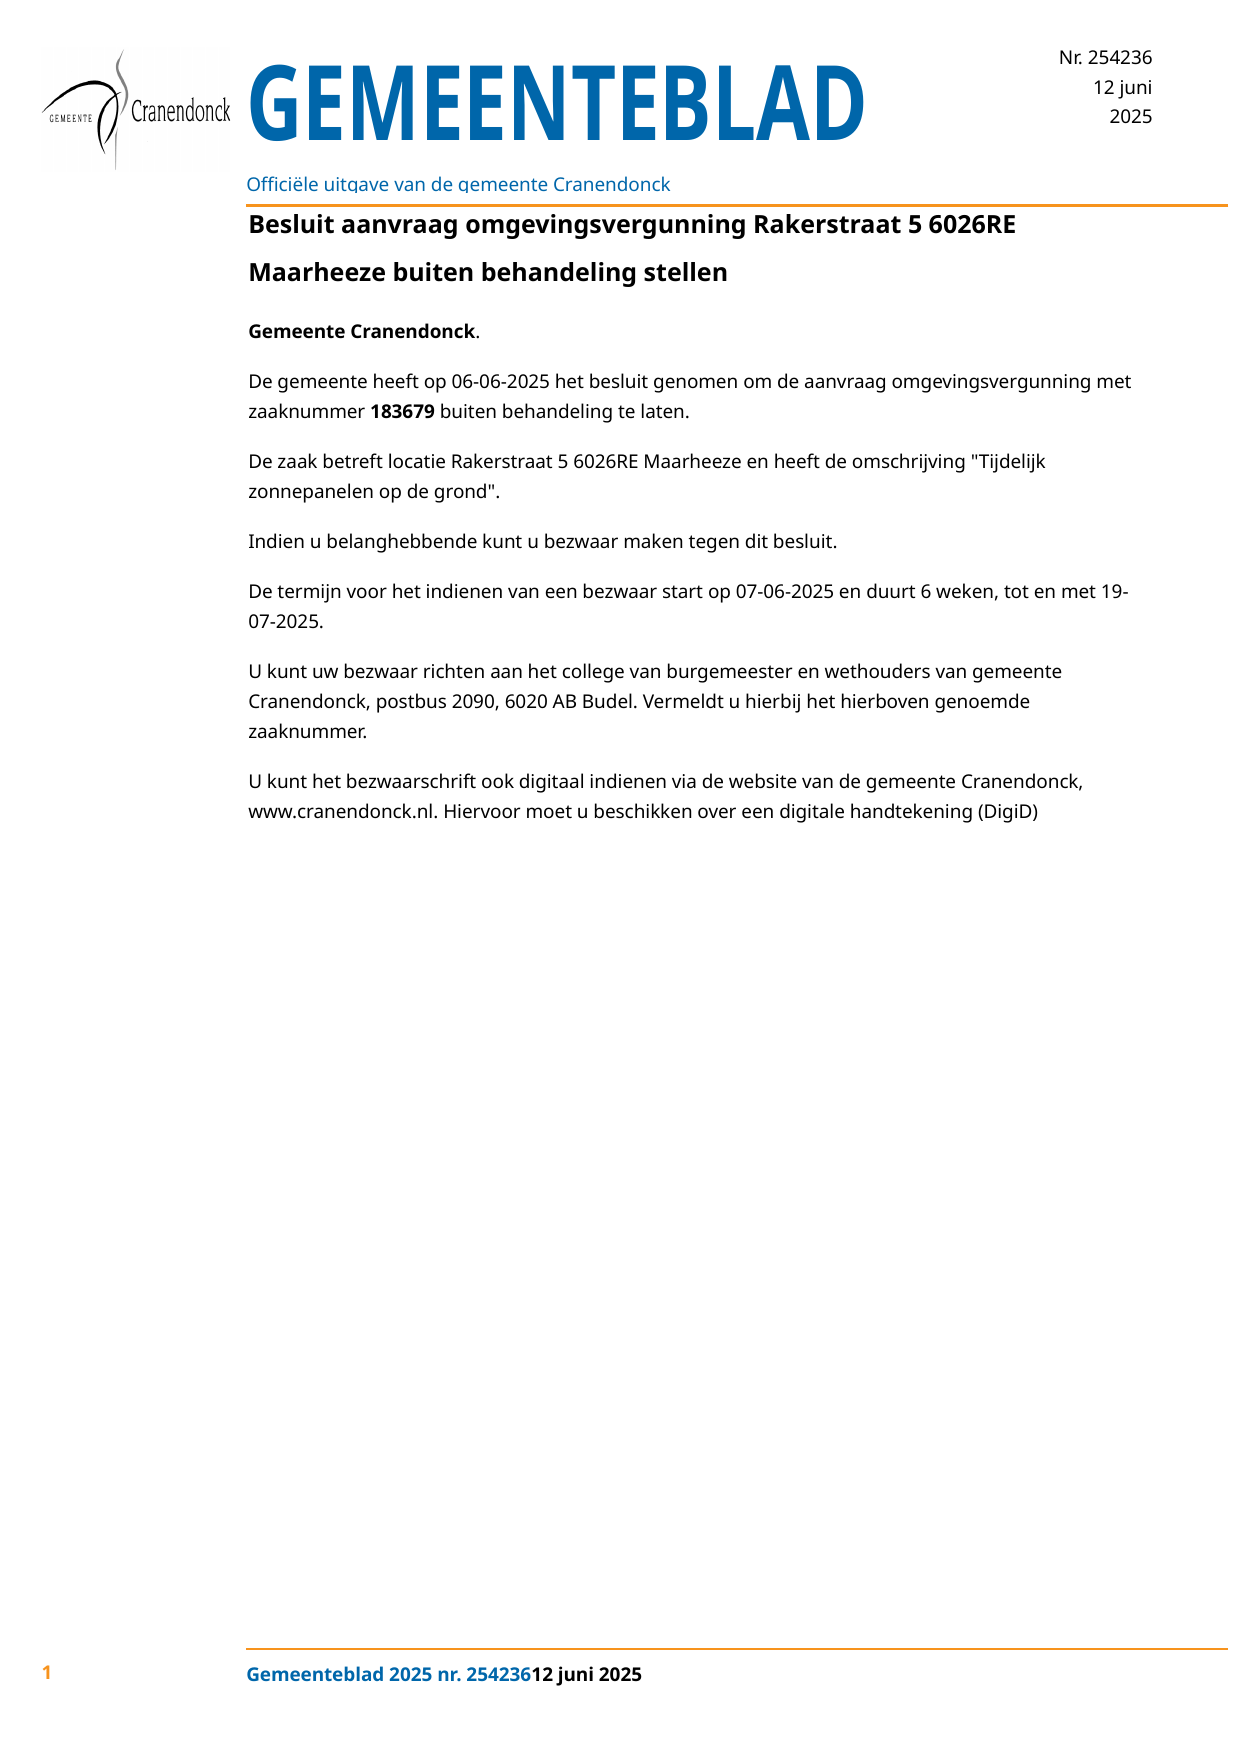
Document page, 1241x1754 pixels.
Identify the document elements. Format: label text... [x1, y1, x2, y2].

text De gemeente heeft op 06-06-2025 het besluit genomen om de aanvraag omgevingsvergunning met zaaknummer 183679 buiten behandeling te laten. [248, 368, 1152, 424]
text U kunt uw bezwaar richten aan het college van burgemeester en wethouders van gemeente Cranendonck, postbus 2090, 6020 AB Budel. Vermeldt u hierbij het hierboven genoemde zaaknummer. [248, 659, 1152, 744]
text De zaak betreft locatie Rakerstraat 5 6026RE Maarheeze en heeft de omschrijving "Tijdelijk zonnepanelen op de grond". [248, 448, 1152, 504]
picture [41, 47, 231, 172]
text De termijn voor het indienen van een bezwaar start op 07-06-2025 en duurt 6 weken, tot en met 19-07-2025. [248, 579, 1152, 634]
text Gemeente Cranendonck. [248, 318, 1152, 344]
text Indien u belanghebbende kunt u bezwaar maken tegen dit besluit. [248, 528, 1152, 554]
text Besluit aanvraag omgevingsvergunning Rakerstraat 5 6026RE Maarheeze buiten behandeling stellen [248, 207, 1152, 288]
text U kunt het bezwaarschrift ook digitaal indienen via de website van de gemeente Cranendonck, www.cranendonck.nl. Hiervoor moet u beschikken over een digitale handtekening (DigiD) [248, 768, 1152, 824]
